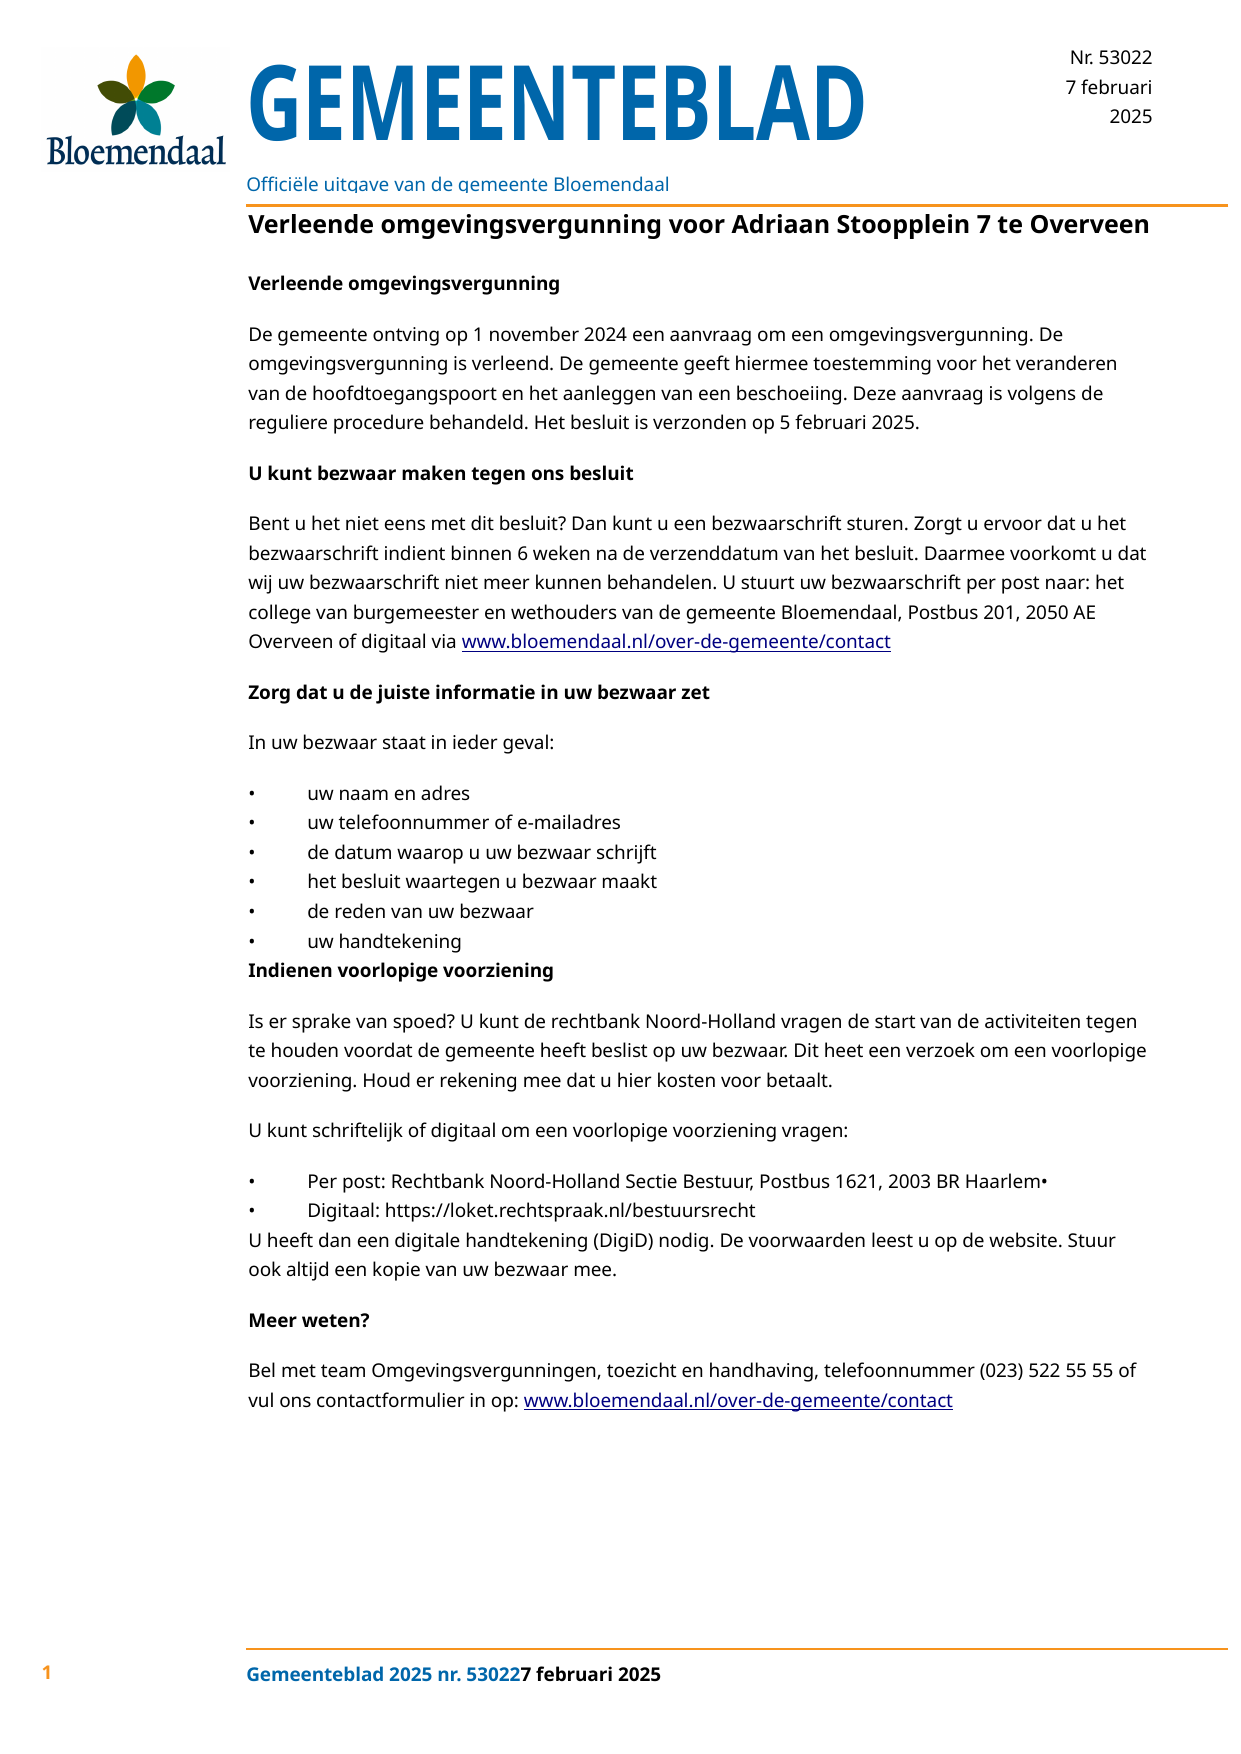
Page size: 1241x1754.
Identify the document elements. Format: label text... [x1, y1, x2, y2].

text U kunt bezwaar maken tegen ons besluit [248, 460, 1152, 486]
text Bel met team Omgevingsvergunningen, toezicht en handhaving, telefoonnummer (023) 522 55 55 of vul ons contactformulier in op: www.bloemendaal.nl/over-de-gemeente/contact [248, 1357, 1152, 1413]
list uw handtekening [248, 928, 1152, 953]
text In uw bezwaar staat in ieder geval: [248, 729, 1152, 755]
list Digitaal: https://loket.rechtspraak.nl/bestuursrecht [248, 1197, 1152, 1223]
text Bent u het niet eens met dit besluit? Dan kunt u een bezwaarschrift sturen. Zorgt u ervoor dat u het bezwaarschrift indient binnen 6 weken na de verzenddatum van het besluit. Daarmee voorkomt u dat wij uw bezwaarschrift niet meer kunnen behandelen. U stuurt uw bezwaarschrift per post naar: het college van burgemeester en wethouders van de gemeente Bloemendaal, Postbus 201, 2050 AE Overveen of digitaal via www.bloemendaal.nl/over-de-gemeente/contact [248, 510, 1152, 654]
list Per post: Rechtbank Noord-Holland Sectie Bestuur, Postbus 1621, 2003 BR Haarlem• [248, 1168, 1152, 1193]
text Is er sprake van spoed? U kunt de rechtbank Noord-Holland vragen de start van de activiteiten tegen te houden voordat de gemeente heeft beslist op uw bezwaar. Dit heet een verzoek om een voorlopige voorziening. Houd er rekening mee dat u hier kosten voor betaalt. [248, 1008, 1152, 1093]
list de reden van uw bezwaar [248, 898, 1152, 924]
text Verleende omgevingsvergunning voor Adriaan Stoopplein 7 te Overveen [248, 207, 1152, 241]
list de datum waarop u uw bezwaar schrijft [248, 839, 1152, 865]
text U heeft dan een digitale handtekening (DigiD) nodig. De voorwaarden leest u op de website. Stuur ook altijd een kopie van uw bezwaar mee. [248, 1227, 1152, 1282]
picture [41, 47, 231, 172]
list het besluit waartegen u bezwaar maakt [248, 869, 1152, 894]
text Indienen voorlopige voorziening [248, 957, 1152, 983]
text Meer weten? [248, 1307, 1152, 1333]
text Verleende omgevingsvergunning [248, 270, 1152, 296]
text Zorg dat u de juiste informatie in uw bezwaar zet [248, 679, 1152, 705]
text U kunt schriftelijk of digitaal om een voorlopige voorziening vragen: [248, 1117, 1152, 1143]
list uw naam en adres [248, 780, 1152, 806]
list uw telefoonnummer of e-mailadres [248, 809, 1152, 835]
text De gemeente ontving op 1 november 2024 een aanvraag om een omgevingsvergunning. De omgevingsvergunning is verleend. De gemeente geeft hiermee toestemming voor het veranderen van de hoofdtoegangspoort en het aanleggen van een beschoeiing. Deze aanvraag is volgens de reguliere procedure behandeld. Het besluit is verzonden op 5 februari 2025. [248, 321, 1152, 435]
